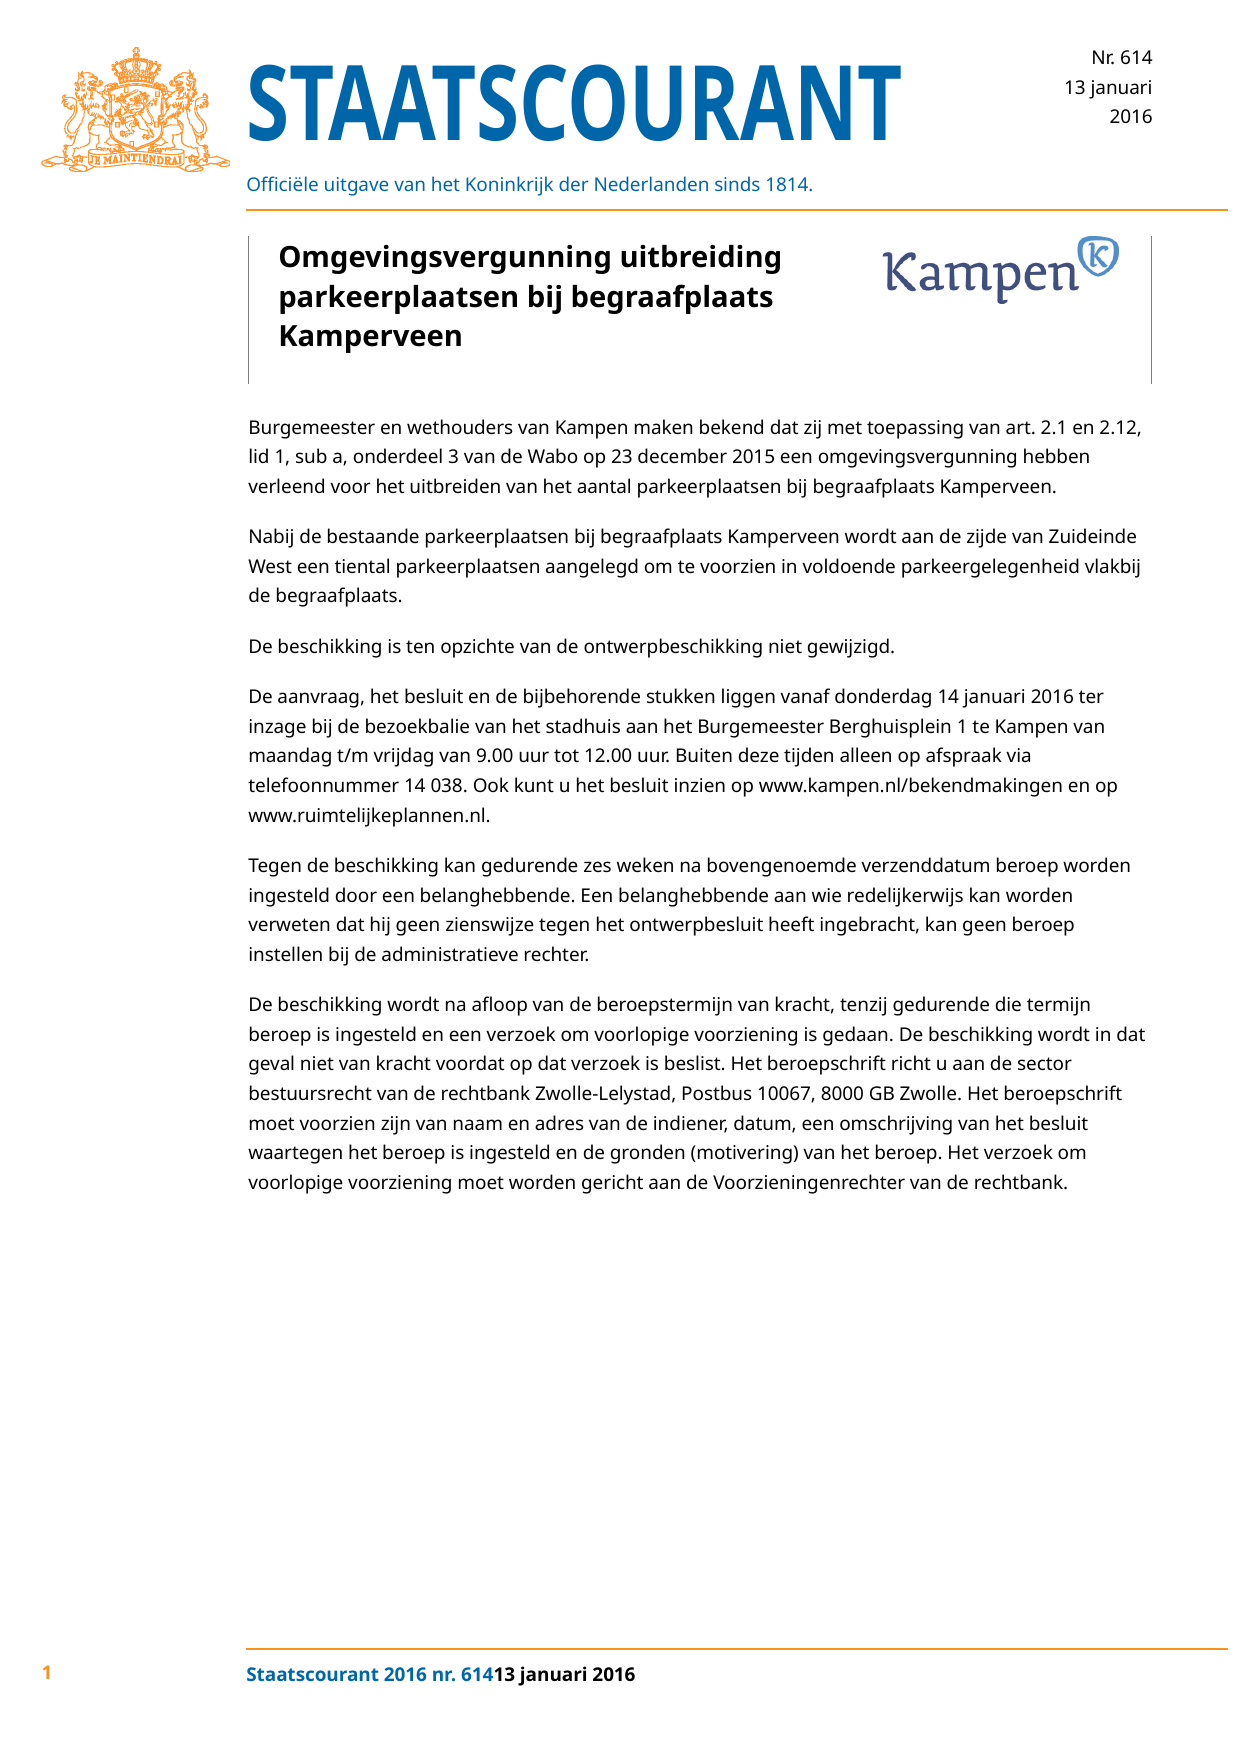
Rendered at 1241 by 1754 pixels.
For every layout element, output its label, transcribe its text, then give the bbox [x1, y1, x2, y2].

table_header [1119, 236, 1151, 303]
table_header [850, 304, 1151, 384]
picture [882, 236, 1119, 304]
text Tegen de beschikking kan gedurende zes weken na bovengenoemde verzenddatum beroep worden ingesteld door een belanghebbende. Een belanghebbende aan wie redelijkerwijs kan worden verweten dat hij geen zienswijze tegen het ontwerpbesluit heeft ingebracht, kan geen beroep instellen bij de administratieve rechter. [248, 852, 1152, 967]
table_header [850, 236, 882, 303]
picture [41, 47, 231, 172]
table_header Omgevingsvergunning uitbreiding parkeerplaatsen bij begraafplaats Kamperveen [249, 236, 850, 384]
text Burgemeester en wethouders van Kampen maken bekend dat zij met toepassing van art. 2.1 en 2.12, lid 1, sub a, onderdeel 3 van de Wabo op 23 december 2015 een omgevingsvergunning hebben verleend voor het uitbreiden van het aantal parkeerplaatsen bij begraafplaats Kamperveen. [248, 414, 1152, 499]
text De beschikking wordt na afloop van de beroepstermijn van kracht, tenzij gedurende die termijn beroep is ingesteld en een verzoek om voorlopige voorziening is gedaan. De beschikking wordt in dat geval niet van kracht voordat op dat verzoek is beslist. Het beroepschrift richt u aan de sector bestuursrecht van de rechtbank Zwolle-Lelystad, Postbus 10067, 8000 GB Zwolle. Het beroepschrift moet voorzien zijn van naam en adres van de indiener, datum, een omschrijving van het besluit waartegen het beroep is ingesteld en de gronden (motivering) van het beroep. Het verzoek om voorlopige voorziening moet worden gericht aan de Voorzieningenrechter van de rechtbank. [248, 991, 1152, 1195]
text De beschikking is ten opzichte van de ontwerpbeschikking niet gewijzigd. [248, 633, 1152, 659]
text Nabij de bestaande parkeerplaatsen bij begraafplaats Kamperveen wordt aan de zijde van Zuideinde West een tiental parkeerplaatsen aangelegd om te voorzien in voldoende parkeergelegenheid vlakbij de begraafplaats. [248, 523, 1152, 608]
text De aanvraag, het besluit en de bijbehorende stukken liggen vanaf donderdag 14 januari 2016 ter inzage bij de bezoekbalie van het stadhuis aan het Burgemeester Berghuisplein 1 te Kampen van maandag t/m vrijdag van 9.00 uur tot 12.00 uur. Buiten deze tijden alleen op afspraak via telefoonnummer 14 038. Ook kunt u het besluit inzien op www.kampen.nl/bekendmakingen en op www.ruimtelijkeplannen.nl. [248, 683, 1152, 828]
